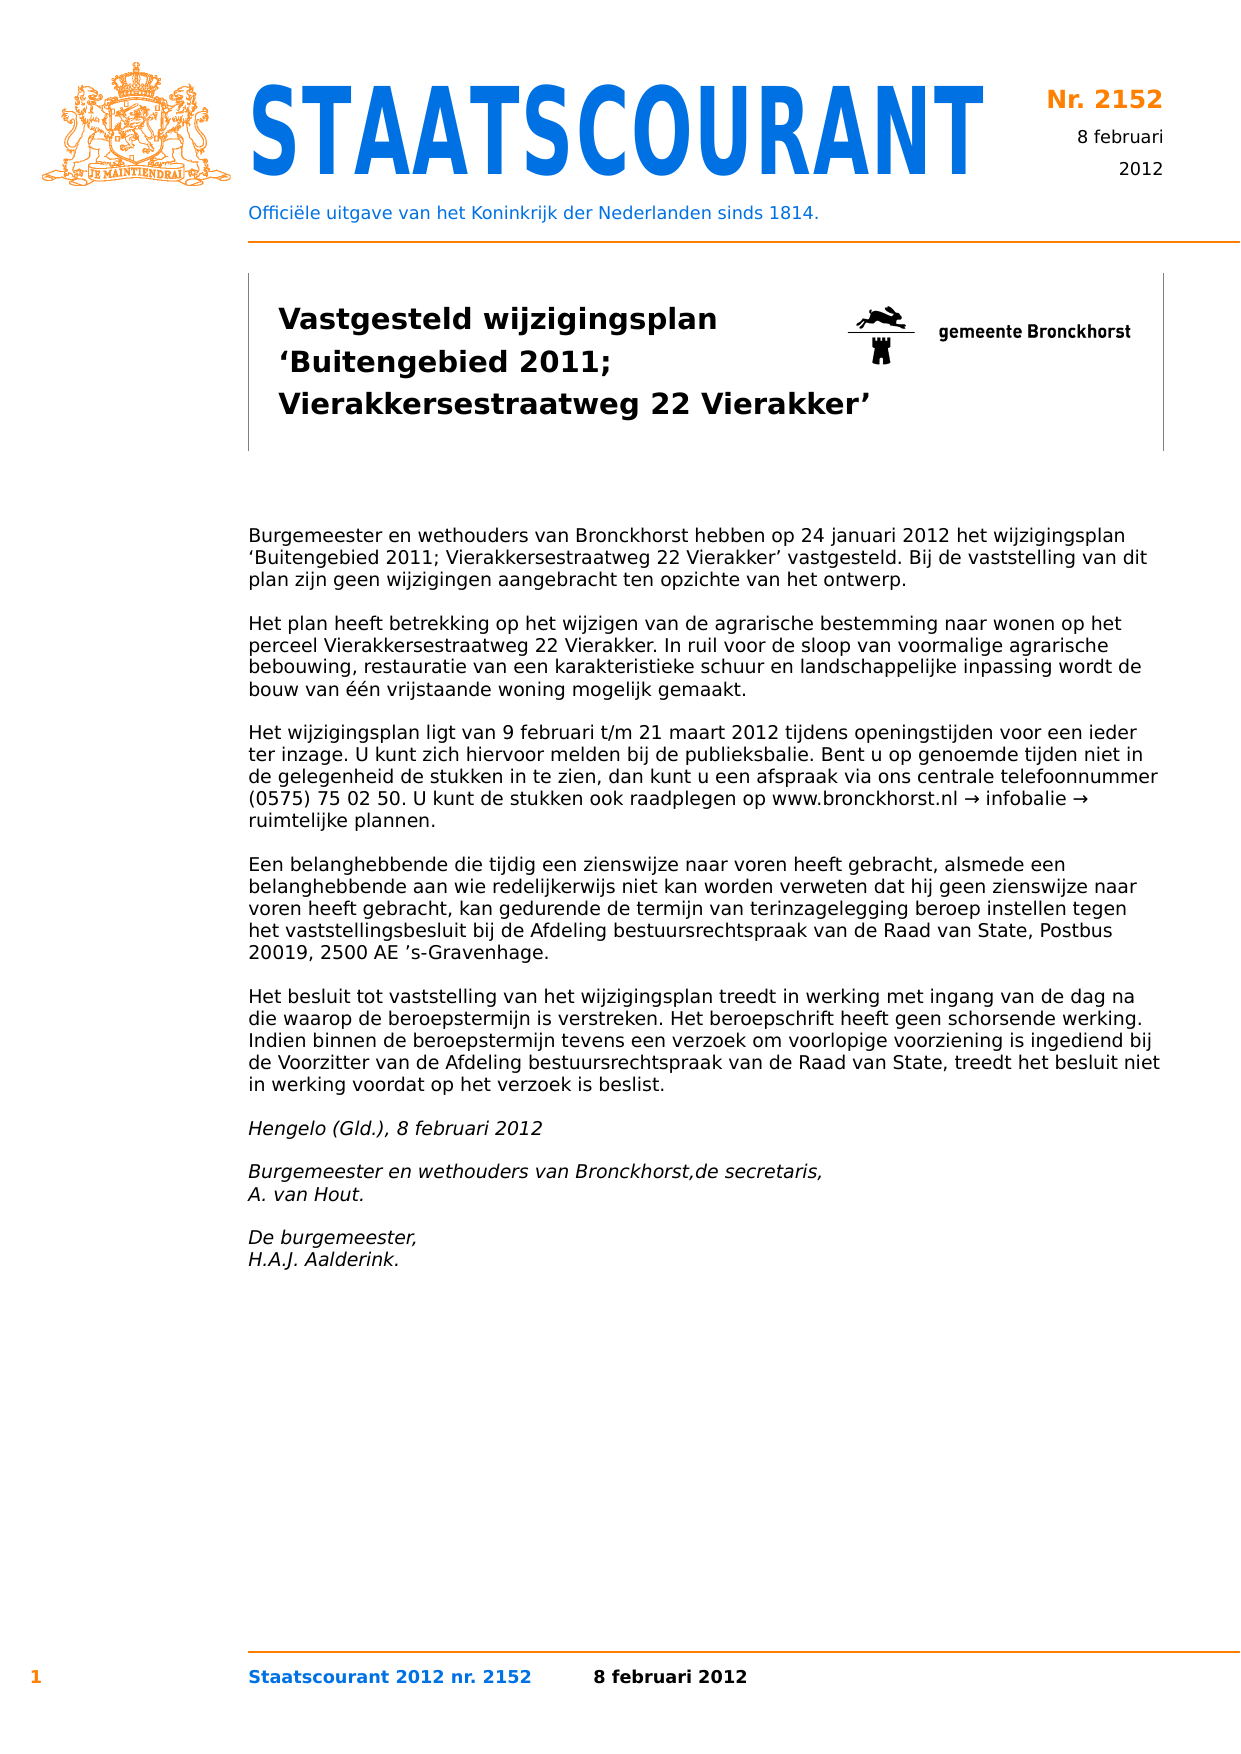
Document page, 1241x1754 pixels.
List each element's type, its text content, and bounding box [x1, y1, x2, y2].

text Het wijzigingsplan ligt van 9 februari t/m 21 maart 2012 tijdens openingstijden voor een ieder ter inzage. U kunt zich hiervoor melden bij de publieksbalie. Bent u op genoemde tijden niet in de gelegenheid de stukken in te zien, dan kunt u een afspraak via ons centrale telefoonnummer (0575) 75 02 50. U kunt de stukken ook raadplegen op www.bronckhorst.nl → infobalie → ruimtelijke plannen. [248, 722, 1163, 832]
text Burgemeester en wethouders van Bronckhorst,de secretaris, A. van Hout. [248, 1161, 1163, 1205]
table_header STAATSCOURANT [248, 62, 998, 203]
text Hengelo (Gld.), 8 februari 2012 [248, 1118, 1163, 1139]
subtitle Vastgesteld wijzigingsplan ‘Buitengebied 2011; Vierakkersestraatweg 22 Vierakker’ [249, 273, 1163, 451]
table_cell 2012 [998, 153, 1240, 203]
table_header [25, 62, 248, 241]
text De burgemeester, H.A.J. Aalderink. [248, 1227, 1163, 1271]
table_header Nr. 2152 [998, 62, 1240, 121]
text Een belanghebbende die tijdig een zienswijze naar voren heeft gebracht, alsmede een belanghebbende aan wie redelijkerwijs niet kan worden verweten dat hij geen zienswijze naar voren heeft gebracht, kan gedurende de termijn van terinzagelegging beroep instellen tegen het vaststellingsbesluit bij de Afdeling bestuursrechtspraak van de Raad van State, Postbus 20019, 2500 AE ’s-Gravenhage. [248, 854, 1163, 964]
picture [844, 302, 1134, 368]
table_cell Officiële uitgave van het Koninkrijk der Nederlanden sinds 1814. [248, 203, 1240, 241]
text Het besluit tot vaststelling van het wijzigingsplan treedt in werking met ingang van de dag na die waarop de beroepstermijn is verstreken. Het beroepschrift heeft geen schorsende werking. Indien binnen de beroepstermijn tevens een verzoek om voorlopige voorziening is ingediend bij de Voorzitter van de Afdeling bestuursrechtspraak van de Raad van State, treedt het besluit niet in werking voordat op het verzoek is beslist. [248, 986, 1163, 1096]
table_cell 8 februari [998, 121, 1240, 153]
picture [41, 62, 231, 186]
text Burgemeester en wethouders van Bronckhorst hebben op 24 januari 2012 het wijzigingsplan ‘Buitengebied 2011; Vierakkersestraatweg 22 Vierakker’ vastgesteld. Bij de vaststelling van dit plan zijn geen wijzigingen aangebracht ten opzichte van het ontwerp. [248, 525, 1163, 591]
text Het plan heeft betrekking op het wijzigen van de agrarische bestemming naar wonen op het perceel Vierakkersestraatweg 22 Vierakker. In ruil voor de sloop van voormalige agrarische bebouwing, restauratie van een karakteristieke schuur en landschappelijke inpassing wordt de bouw van één vrijstaande woning mogelijk gemaakt. [248, 612, 1163, 700]
